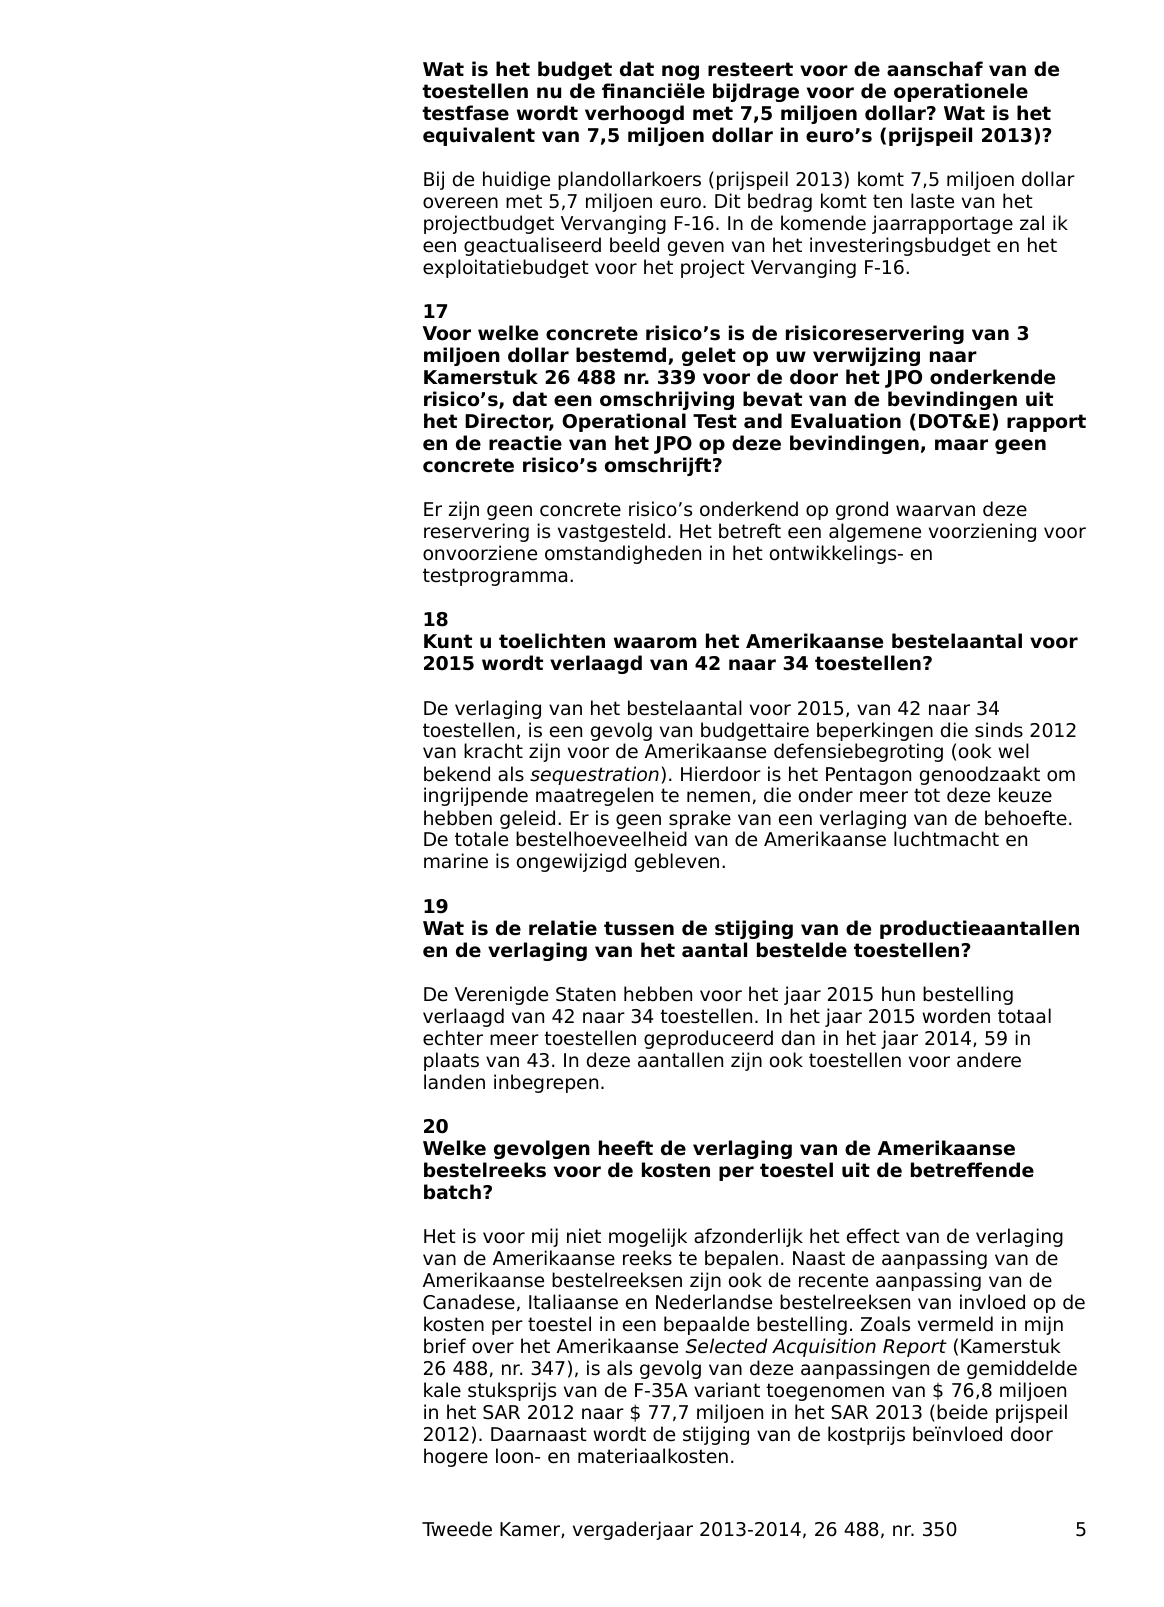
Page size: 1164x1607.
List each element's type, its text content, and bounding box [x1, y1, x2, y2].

text Het is voor mij niet mogelijk afzonderlijk het effect van de verlaging van de Amerikaanse reeks te bepalen. Naast de aanpassing van de Amerikaanse bestelreeksen zijn ook de recente aanpassing van de Canadese, Italiaanse en Nederlandse bestelreeksen van invloed op de kosten per toestel in een bepaalde bestelling. Zoals vermeld in mijn brief over het Amerikaanse Selected Acquisition Report (Kamerstuk 26 488, nr. 347), is als gevolg van deze aanpassingen de gemiddelde kale stuksprijs van de F-35A variant toegenomen van $ 76,8 miljoen in het SAR 2012 naar $ 77,7 miljoen in het SAR 2013 (beide prijspeil 2012). Daarnaast wordt de stijging van de kostprijs beïnvloed door hogere loon- en materiaalkosten. [422, 1226, 1087, 1468]
text 19 [422, 896, 1087, 917]
text Wat is de relatie tussen de stijging van de productieaantallen en de verlaging van het aantal bestelde toestellen? [422, 917, 1087, 961]
text Voor welke concrete risico’s is de risicoreservering van 3 miljoen dollar bestemd, gelet op uw verwijzing naar Kamerstuk 26 488 nr. 339 voor de door het JPO onderkende risico’s, dat een omschrijving bevat van de bevindingen uit het Director, Operational Test and Evaluation (DOT&E) rapport en de reactie van het JPO op deze bevindingen, maar geen concrete risico’s omschrijft? [422, 323, 1087, 477]
text 18 [422, 609, 1087, 631]
text 20 [422, 1116, 1087, 1138]
text 17 [422, 301, 1087, 323]
text Wat is het budget dat nog resteert voor de aanschaf van de toestellen nu de financiële bijdrage voor de operationele testfase wordt verhoogd met 7,5 miljoen dollar? Wat is het equivalent van 7,5 miljoen dollar in euro’s (prijspeil 2013)? [422, 59, 1087, 147]
text Kunt u toelichten waarom het Amerikaanse bestelaantal voor 2015 wordt verlaagd van 42 naar 34 toestellen? [422, 631, 1087, 675]
text De Verenigde Staten hebben voor het jaar 2015 hun bestelling verlaagd van 42 naar 34 toestellen. In het jaar 2015 worden totaal echter meer toestellen geproduceerd dan in het jaar 2014, 59 in plaats van 43. In deze aantallen zijn ook toestellen voor andere landen inbegrepen. [422, 984, 1087, 1093]
text Welke gevolgen heeft de verlaging van de Amerikaanse bestelreeks voor de kosten per toestel uit de betreffende batch? [422, 1138, 1087, 1204]
text Er zijn geen concrete risico’s onderkend op grond waarvan deze reservering is vastgesteld. Het betreft een algemene voorziening voor onvoorziene omstandigheden in het ontwikkelings- en testprogramma. [422, 499, 1087, 587]
text De verlaging van het bestelaantal voor 2015, van 42 naar 34 toestellen, is een gevolg van budgettaire beperkingen die sinds 2012 van kracht zijn voor de Amerikaanse defensiebegroting (ook wel bekend als sequestration). Hierdoor is het Pentagon genoodzaakt om ingrijpende maatregelen te nemen, die onder meer tot deze keuze hebben geleid. Er is geen sprake van een verlaging van de behoefte. De totale bestelhoeveelheid van de Amerikaanse luchtmacht en marine is ongewijzigd gebleven. [422, 697, 1087, 873]
text Bij de huidige plandollarkoers (prijspeil 2013) komt 7,5 miljoen dollar overeen met 5,7 miljoen euro. Dit bedrag komt ten laste van het projectbudget Vervanging F-16. In de komende jaarrapportage zal ik een geactualiseerd beeld geven van het investeringsbudget en het exploitatiebudget voor het project Vervanging F-16. [422, 169, 1087, 279]
